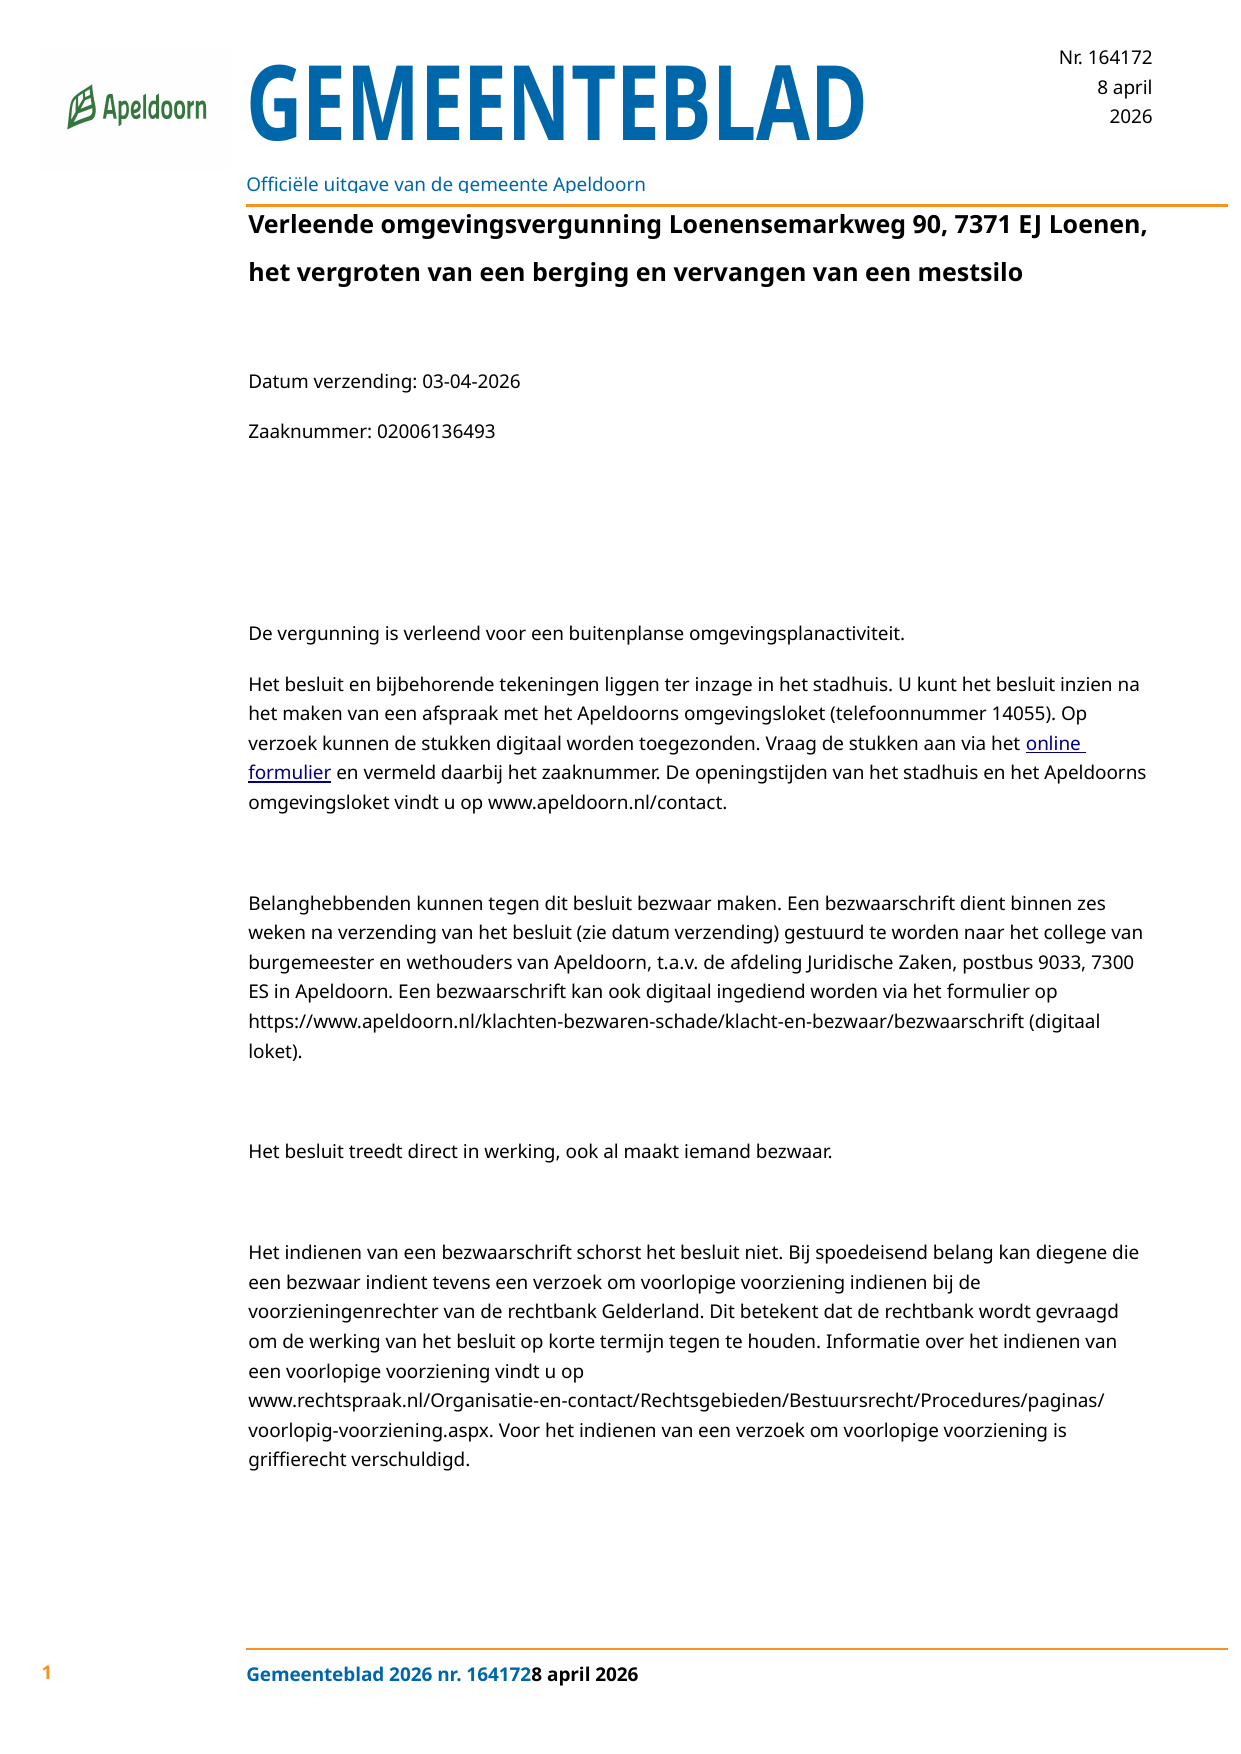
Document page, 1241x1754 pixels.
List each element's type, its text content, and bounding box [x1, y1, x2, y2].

text Verleende omgevingsvergunning Loenensemarkweg 90, 7371 EJ Loenen, het vergroten van een berging en vervangen van een mestsilo [248, 207, 1152, 288]
text Datum verzending: 03-04-2026 [248, 368, 1152, 394]
text Het indienen van een bezwaarschrift schorst het besluit niet. Bij spoedeisend belang kan diegene die een bezwaar indient tevens een verzoek om voorlopige voorziening indienen bij de voorzieningenrechter van de rechtbank Gelderland. Dit betekent dat de rechtbank wordt gevraagd om de werking van het besluit op korte termijn tegen te houden. Informatie over het indienen van een voorlopige voorziening vindt u op www.rechtspraak.nl/Organisatie-en-contact/Rechtsgebieden/Bestuursrecht/Procedures/paginas/voorlopig-voorziening.aspx. Voor het indienen van een verzoek om voorlopige voorziening is griffierecht verschuldigd. [248, 1239, 1152, 1472]
text Zaaknummer: 02006136493 [248, 419, 1152, 444]
picture [41, 47, 231, 172]
text De vergunning is verleend voor een buitenplanse omgevingsplanactiviteit. [248, 620, 1152, 646]
text Belanghebbenden kunnen tegen dit besluit bezwaar maken. Een bezwaarschrift dient binnen zes weken na verzending van het besluit (zie datum verzending) gestuurd te worden naar het college van burgemeester en wethouders van Apeldoorn, t.a.v. de afdeling Juridische Zaken, postbus 9033, 7300 ES in Apeldoorn. Een bezwaarschrift kan ook digitaal ingediend worden via het formulier op https://www.apeldoorn.nl/klachten-bezwaren-schade/klacht-en-bezwaar/bezwaarschrift (digitaal loket). [248, 890, 1152, 1064]
text Het besluit treedt direct in werking, ook al maakt iemand bezwaar. [248, 1139, 1152, 1164]
text Het besluit en bijbehorende tekeningen liggen ter inzage in het stadhuis. U kunt het besluit inzien na het maken van een afspraak met het Apeldoorns omgevingsloket (telefoonnummer 14055). Op verzoek kunnen de stukken digitaal worden toegezonden. Vraag de stukken aan via het online formulier en vermeld daarbij het zaaknummer. De openingstijden van het stadhuis en het Apeldoorns omgevingsloket vindt u op www.apeldoorn.nl/contact. [248, 671, 1152, 815]
